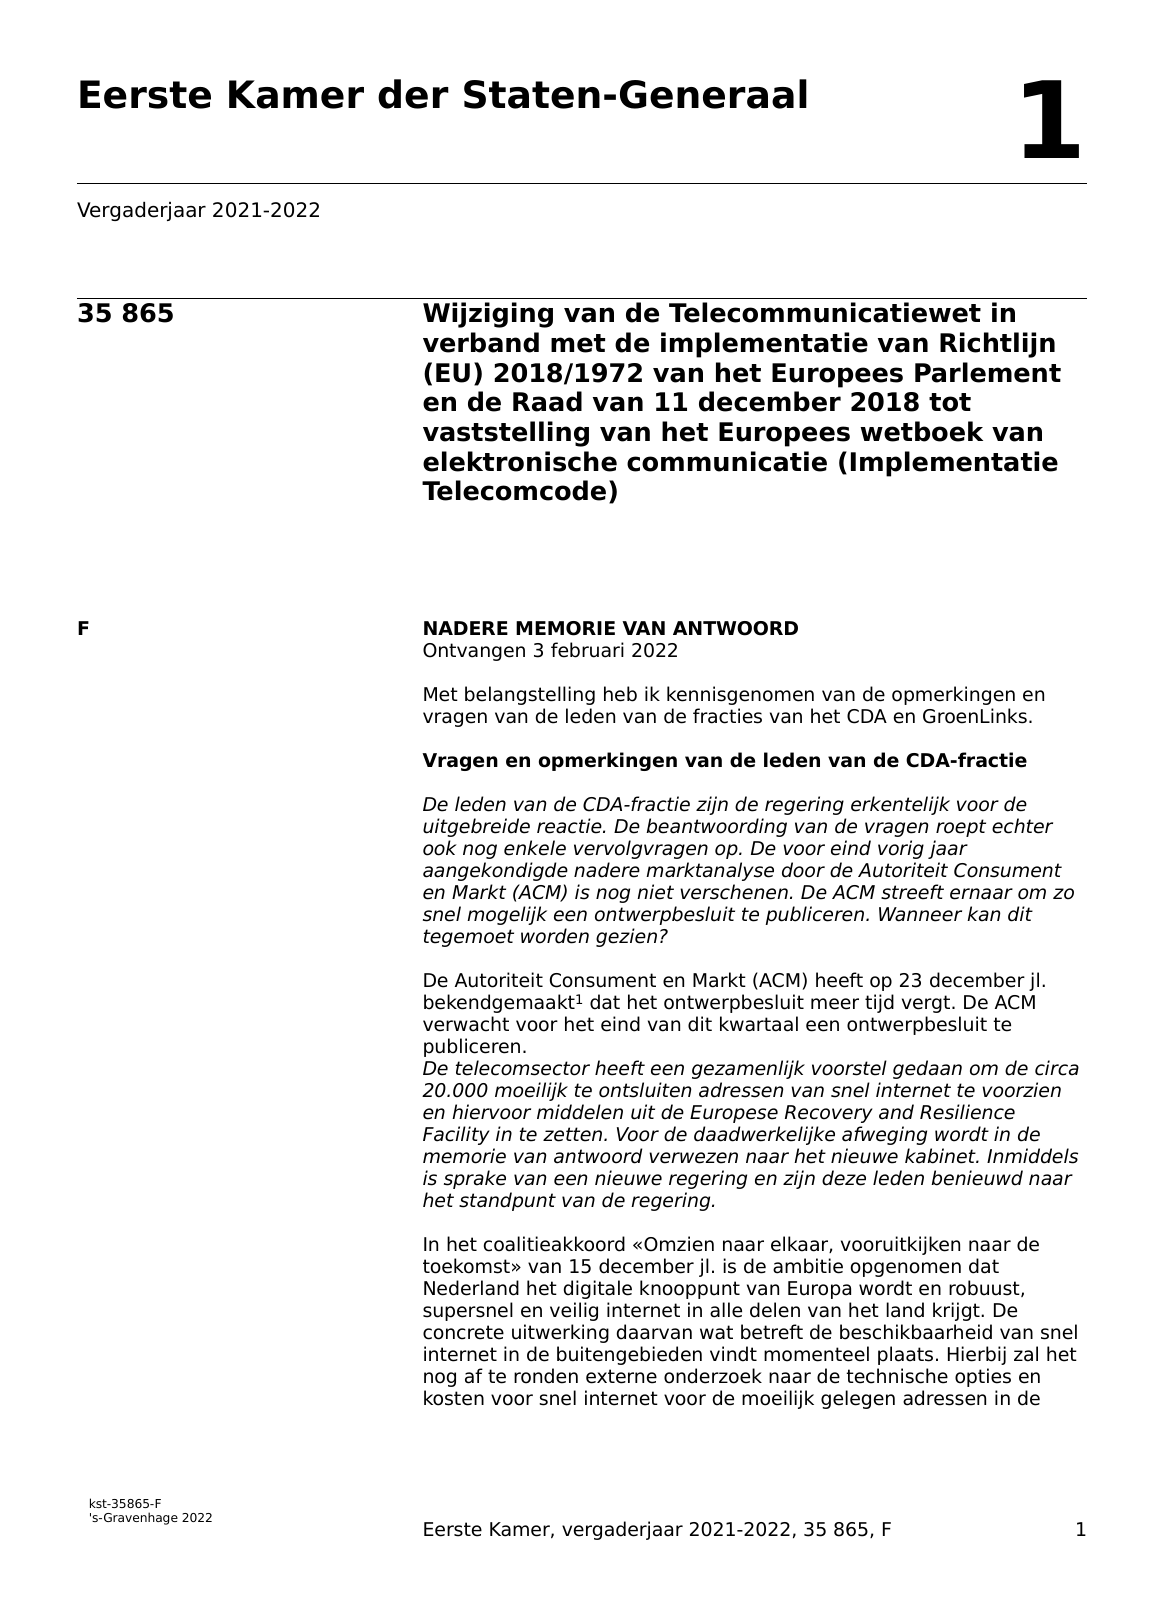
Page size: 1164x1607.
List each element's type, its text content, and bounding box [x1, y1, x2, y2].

subtitle Vragen en opmerkingen van de leden van de CDA-fractie [422, 750, 1087, 772]
table_cell Vergaderjaar 2021-2022 [77, 184, 1087, 298]
text Ontvangen 3 februari 2022 [422, 640, 1087, 662]
table_header Eerste Kamer der Staten-Generaal [77, 59, 886, 183]
text 's-Gravenhage 2022 [88, 1511, 323, 1525]
subtitle F NADERE MEMORIE VAN ANTWOORD [77, 618, 1087, 640]
subtitle 35 865 Wijziging van de Telecommunicatiewet in verband met de implementatie van Richtlijn (EU) 2018/1972 van het Europees Parlement en de Raad van 11 december 2018 tot vaststelling van het Europees wetboek van elektronische communicatie (Implementatie Telecomcode) [77, 299, 1087, 507]
text kst-35865-F [88, 1497, 323, 1511]
text De leden van de CDA-fractie zijn de regering erkentelijk voor de uitgebreide reactie. De beantwoording van de vragen roept echter ook nog enkele vervolgvragen op. De voor eind vorig jaar aangekondigde nadere marktanalyse door de Autoriteit Consument en Markt (ACM) is nog niet verschenen. De ACM streeft ernaar om zo snel mogelijk een ontwerpbesluit te publiceren. Wanneer kan dit tegemoet worden gezien? [422, 794, 1087, 948]
table_header 1 [886, 59, 1087, 183]
text De Autoriteit Consument en Markt (ACM) heeft op 23 december jl. bekendgemaakt1 dat het ontwerpbesluit meer tijd vergt. De ACM verwacht voor het eind van dit kwartaal een ontwerpbesluit te publiceren. [422, 970, 1087, 1058]
text Met belangstelling heb ik kennisgenomen van de opmerkingen en vragen van de leden van de fracties van het CDA en GroenLinks. [422, 684, 1087, 728]
text In het coalitieakkoord «Omzien naar elkaar, vooruitkijken naar de toekomst» van 15 december jl. is de ambitie opgenomen dat Nederland het digitale knooppunt van Europa wordt en robuust, supersnel en veilig internet in alle delen van het land krijgt. De concrete uitwerking daarvan wat betreft de beschikbaarheid van snel internet in de buitengebieden vindt momenteel plaats. Hierbij zal het nog af te ronden externe onderzoek naar de technische opties en kosten voor snel internet voor de moeilijk gelegen adressen in de [422, 1234, 1087, 1410]
text De telecomsector heeft een gezamenlijk voorstel gedaan om de circa 20.000 moeilijk te ontsluiten adressen van snel internet te voorzien en hiervoor middelen uit de Europese Recovery and Resilience Facility in te zetten. Voor de daadwerkelijke afweging wordt in de memorie van antwoord verwezen naar het nieuwe kabinet. Inmiddels is sprake van een nieuwe regering en zijn deze leden benieuwd naar het standpunt van de regering. [422, 1058, 1087, 1212]
